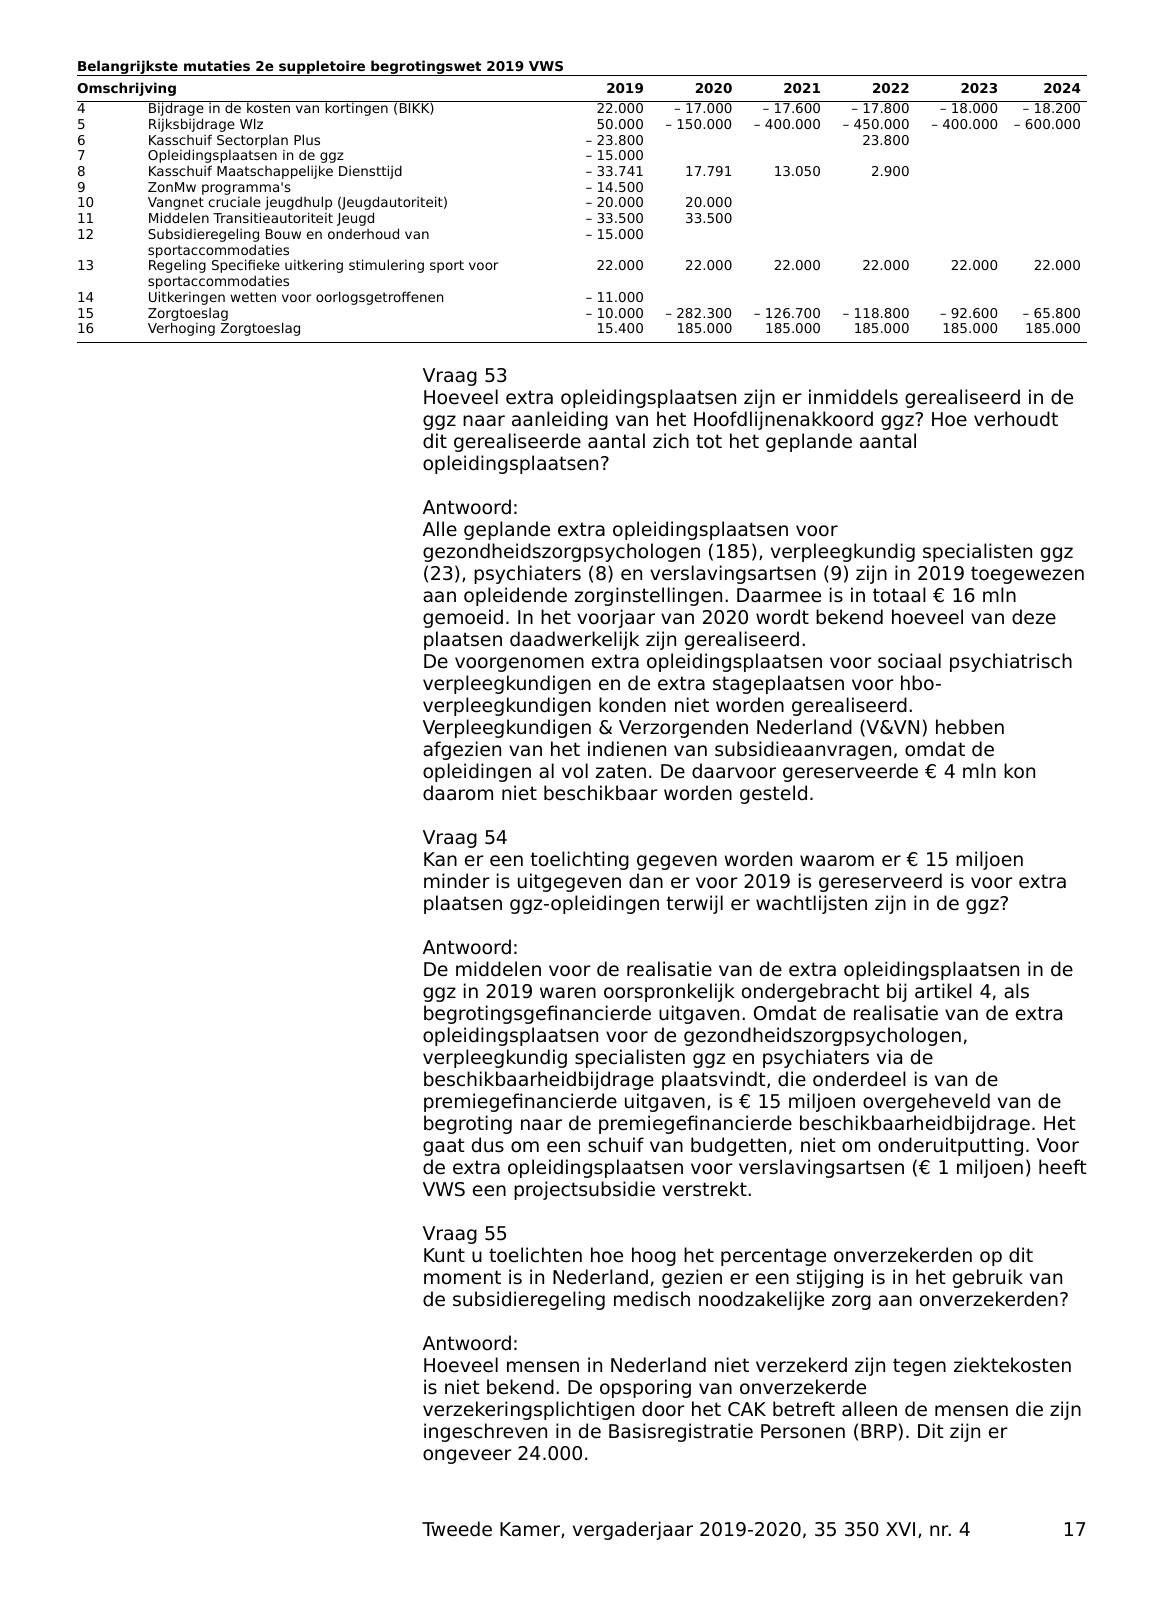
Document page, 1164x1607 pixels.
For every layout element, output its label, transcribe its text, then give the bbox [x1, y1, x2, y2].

table_cell [650, 290, 738, 305]
table_cell 185.000 [915, 321, 1004, 342]
text Kan er een toelichting gegeven worden waarom er € 15 miljoen minder is uitgegeven dan er voor 2019 is gereserveerd is voor extra plaatsen ggz-opleidingen terwijl er wachtlijsten zijn in de ggz? [422, 849, 1087, 915]
text De middelen voor de realisatie van de extra opleidingsplaatsen in de ggz in 2019 waren oorspronkelijk ondergebracht bij artikel 4, als begrotingsgefinancierde uitgaven. Omdat de realisatie van de extra opleidingsplaatsen voor de gezondheidszorgpsychologen, verpleegkundig specialisten ggz en psychiaters via de beschikbaarheidbijdrage plaatsvindt, die onderdeel is van de premiegefinancierde uitgaven, is € 15 miljoen overgeheveld van de begroting naar de premiegefinancierde beschikbaarheidbijdrage. Het gaat dus om een schuif van budgetten, niet om onderuitputting. Voor de extra opleidingsplaatsen voor verslavingsartsen (€ 1 miljoen) heeft VWS een projectsubsidie verstrekt. [422, 959, 1087, 1201]
table_cell 2019 [561, 76, 649, 101]
table_cell 2023 [915, 76, 1004, 101]
table_cell Verhoging Zorgtoeslag [142, 321, 561, 342]
table_cell – 15.000 [561, 148, 649, 164]
table_cell – 450.000 [827, 117, 915, 132]
table_cell 15 [77, 305, 142, 321]
table_cell 22.000 [738, 258, 827, 290]
table_cell Kasschuif Sectorplan Plus [142, 133, 561, 148]
table_cell – 118.800 [827, 305, 915, 321]
table_cell 2020 [650, 76, 738, 101]
table_cell [738, 195, 827, 211]
table_cell 50.000 [561, 117, 649, 132]
text Hoeveel mensen in Nederland niet verzekerd zijn tegen ziektekosten is niet bekend. De opsporing van onverzekerde verzekeringsplichtigen door het CAK betreft alleen de mensen die zijn ingeschreven in de Basisregistratie Personen (BRP). Dit zijn er ongeveer 24.000. [422, 1355, 1087, 1465]
table_cell [1004, 227, 1087, 258]
table_cell – 23.800 [561, 133, 649, 148]
table_cell Middelen Transitieautoriteit Jeugd [142, 211, 561, 227]
table_cell [650, 133, 738, 148]
table_cell 185.000 [738, 321, 827, 342]
table_cell [1004, 180, 1087, 195]
table_cell – 17.800 [827, 102, 915, 117]
table_cell [915, 195, 1004, 211]
table_cell [915, 227, 1004, 258]
text Hoeveel extra opleidingsplaatsen zijn er inmiddels gerealiseerd in de ggz naar aanleiding van het Hoofdlijnenakkoord ggz? Hoe verhoudt dit gerealiseerde aantal zich tot het geplande aantal opleidingsplaatsen? [422, 387, 1087, 475]
table_cell Opleidingsplaatsen in de ggz [142, 148, 561, 164]
table_cell 2021 [738, 76, 827, 101]
table_cell – 92.600 [915, 305, 1004, 321]
table_cell 13.050 [738, 164, 827, 179]
table_cell 22.000 [1004, 258, 1087, 290]
table_cell – 18.000 [915, 102, 1004, 117]
table_cell [1004, 290, 1087, 305]
text Vraag 55 [422, 1223, 1087, 1245]
table_cell 2.900 [827, 164, 915, 179]
table_cell [738, 227, 827, 258]
table_cell [738, 211, 827, 227]
table_cell 14 [77, 290, 142, 305]
table_cell – 150.000 [650, 117, 738, 132]
table_cell 185.000 [1004, 321, 1087, 342]
table_cell [650, 180, 738, 195]
table_cell [650, 148, 738, 164]
table_cell 7 [77, 148, 142, 164]
table_cell [915, 133, 1004, 148]
table_cell [650, 227, 738, 258]
table_cell [915, 290, 1004, 305]
table_cell – 14.500 [561, 180, 649, 195]
table_cell [827, 211, 915, 227]
table_cell 10 [77, 195, 142, 211]
table_cell – 65.800 [1004, 305, 1087, 321]
table_cell 5 [77, 117, 142, 132]
table_cell 23.800 [827, 133, 915, 148]
table_cell Vangnet cruciale jeugdhulp (Jeugdautoriteit) [142, 195, 561, 211]
table_cell – 10.000 [561, 305, 649, 321]
table_cell [1004, 133, 1087, 148]
text Vraag 53 [422, 365, 1087, 387]
table_cell 8 [77, 164, 142, 179]
table_cell [738, 148, 827, 164]
table_cell 17.791 [650, 164, 738, 179]
text Alle geplande extra opleidingsplaatsen voor gezondheidszorgpsychologen (185), verpleegkundig specialisten ggz (23), psychiaters (8) en verslavingsartsen (9) zijn in 2019 toegewezen aan opleidende zorginstellingen. Daarmee is in totaal € 16 mln gemoeid. In het voorjaar van 2020 wordt bekend hoeveel van deze plaatsen daadwerkelijk zijn gerealiseerd. [422, 519, 1087, 651]
table_cell [827, 195, 915, 211]
table_header Belangrijkste mutaties 2e suppletoire begrotingswet 2019 VWS [77, 59, 1087, 75]
table_cell [915, 148, 1004, 164]
table_cell 22.000 [650, 258, 738, 290]
table_cell [1004, 164, 1087, 179]
table_cell [1004, 211, 1087, 227]
table_cell 4 [77, 102, 142, 117]
table_cell 185.000 [827, 321, 915, 342]
table_cell – 17.000 [650, 102, 738, 117]
table_cell 15.400 [561, 321, 649, 342]
table_cell Rijksbijdrage Wlz [142, 117, 561, 132]
table_cell 9 [77, 180, 142, 195]
table_cell – 400.000 [915, 117, 1004, 132]
table_cell Regeling Specifieke uitkering stimulering sport voor sportaccommodaties [142, 258, 561, 290]
table_cell – 15.000 [561, 227, 649, 258]
table_cell 33.500 [650, 211, 738, 227]
table_cell 22.000 [915, 258, 1004, 290]
table_cell – 282.300 [650, 305, 738, 321]
table_cell 2024 [1004, 76, 1087, 101]
table_cell Subsidieregeling Bouw en onderhoud van sportaccommodaties [142, 227, 561, 258]
table_cell Zorgtoeslag [142, 305, 561, 321]
text Kunt u toelichten hoe hoog het percentage onverzekerden op dit moment is in Nederland, gezien er een stijging is in het gebruik van de subsidieregeling medisch noodzakelijke zorg aan onverzekerden? [422, 1245, 1087, 1311]
table_cell [915, 211, 1004, 227]
table_cell 22.000 [561, 258, 649, 290]
table_cell [827, 290, 915, 305]
table_cell [738, 133, 827, 148]
table_cell 185.000 [650, 321, 738, 342]
table_cell – 17.600 [738, 102, 827, 117]
table_cell Omschrijving [77, 76, 561, 101]
text De voorgenomen extra opleidingsplaatsen voor sociaal psychiatrisch verpleegkundigen en de extra stageplaatsen voor hbo-verpleegkundigen konden niet worden gerealiseerd. Verpleegkundigen & Verzorgenden Nederland (V&VN) hebben afgezien van het indienen van subsidieaanvragen, omdat de opleidingen al vol zaten. De daarvoor gereserveerde € 4 mln kon daarom niet beschikbaar worden gesteld. [422, 651, 1087, 804]
table_cell – 400.000 [738, 117, 827, 132]
table_cell 20.000 [650, 195, 738, 211]
table_cell – 33.741 [561, 164, 649, 179]
table_cell [915, 164, 1004, 179]
text Antwoord: [422, 1333, 1087, 1355]
table_cell Uitkeringen wetten voor oorlogsgetroffenen [142, 290, 561, 305]
table_cell 2022 [827, 76, 915, 101]
table_cell [827, 180, 915, 195]
table_cell 12 [77, 227, 142, 258]
table_cell [827, 227, 915, 258]
table_cell – 600.000 [1004, 117, 1087, 132]
table_cell 13 [77, 258, 142, 290]
table_cell – 33.500 [561, 211, 649, 227]
table_cell 6 [77, 133, 142, 148]
table_cell Bijdrage in de kosten van kortingen (BIKK) [142, 102, 561, 117]
table_cell – 126.700 [738, 305, 827, 321]
table_cell 22.000 [827, 258, 915, 290]
table_cell [827, 148, 915, 164]
table_cell [1004, 195, 1087, 211]
table_cell 22.000 [561, 102, 649, 117]
table_cell [738, 180, 827, 195]
table_cell 16 [77, 321, 142, 342]
table_cell [1004, 148, 1087, 164]
table_cell Kasschuif Maatschappelijke Diensttijd [142, 164, 561, 179]
text Antwoord: [422, 937, 1087, 959]
table_cell – 18.200 [1004, 102, 1087, 117]
table_cell – 20.000 [561, 195, 649, 211]
table_cell [915, 180, 1004, 195]
table_cell [738, 290, 827, 305]
table_cell ZonMw programma's [142, 180, 561, 195]
text Vraag 54 [422, 827, 1087, 849]
table_cell 11 [77, 211, 142, 227]
table_cell – 11.000 [561, 290, 649, 305]
text Antwoord: [422, 497, 1087, 519]
